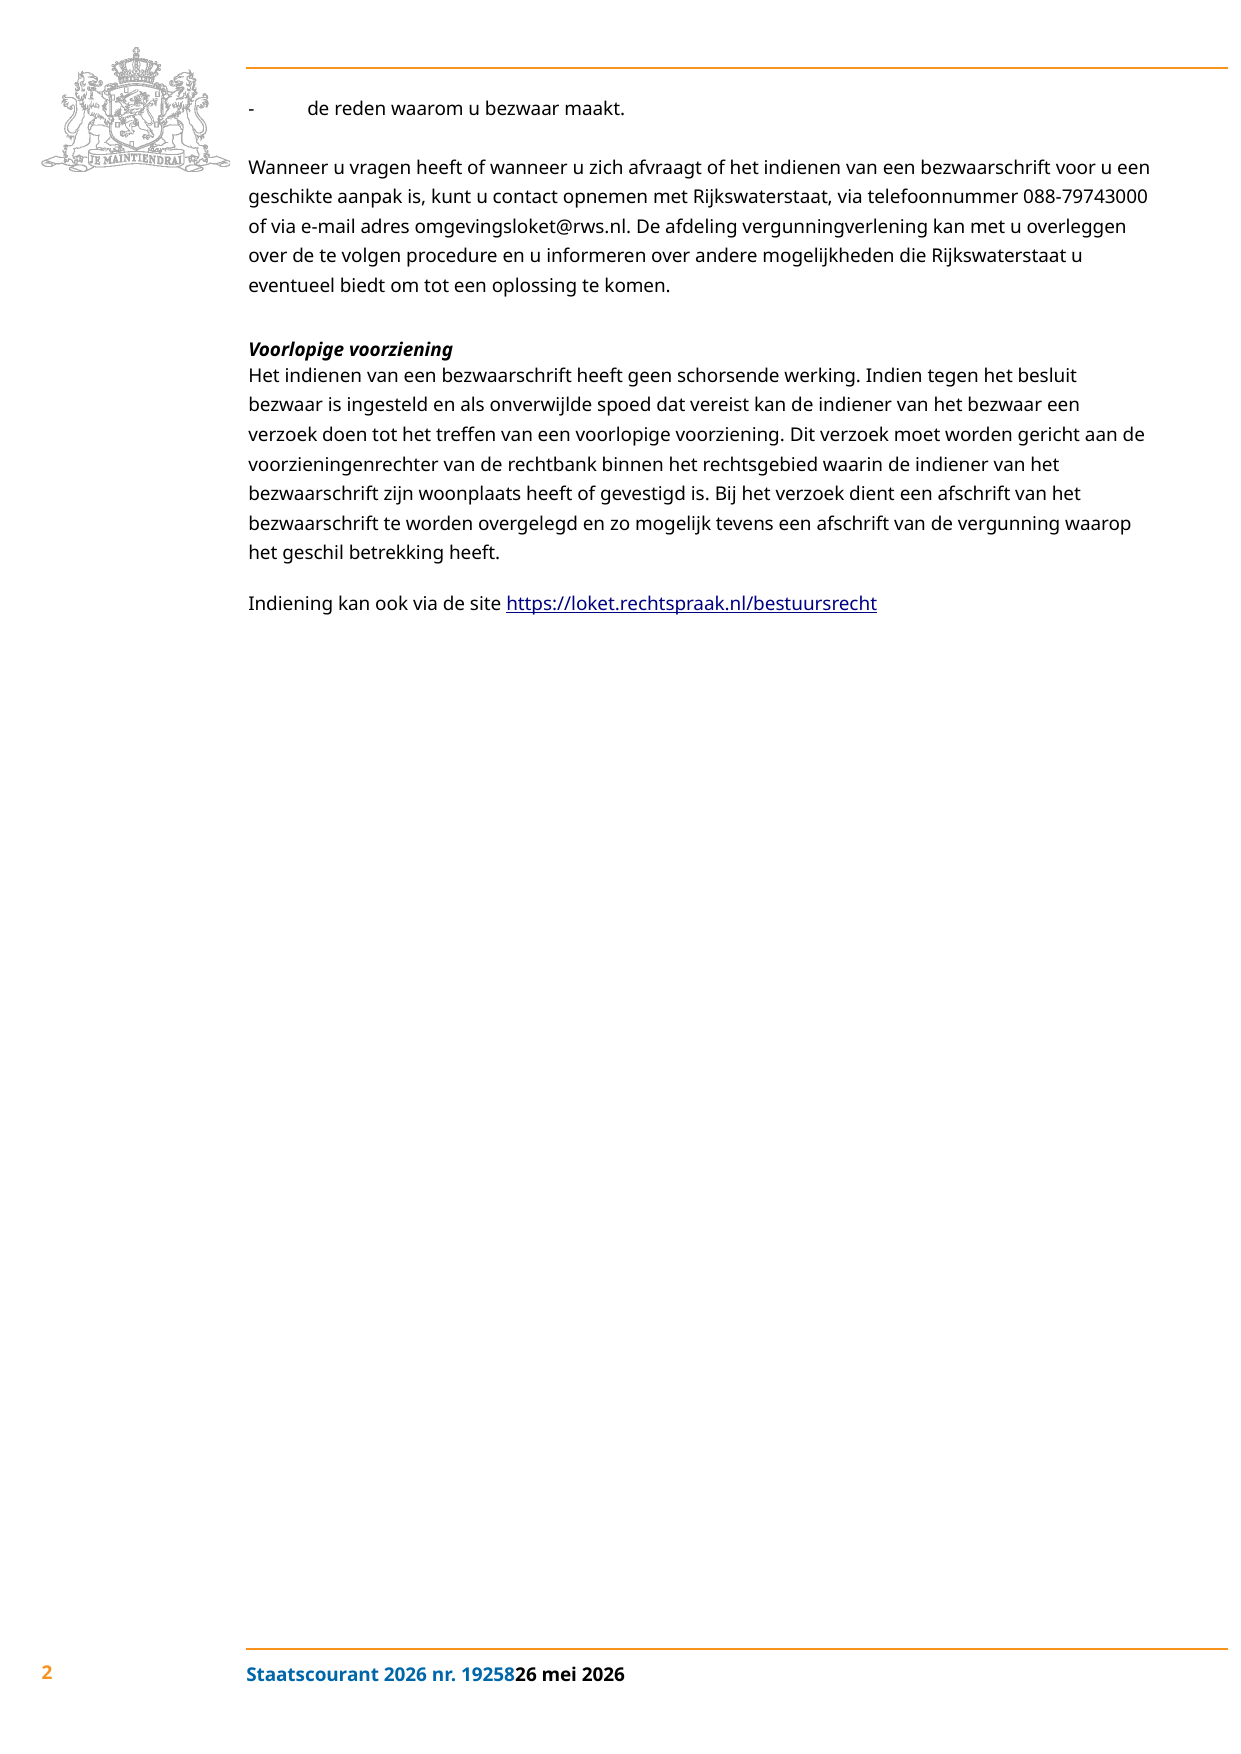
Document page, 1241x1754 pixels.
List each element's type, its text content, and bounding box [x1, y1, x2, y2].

text Indiening kan ook via de site https://loket.rechtspraak.nl/bestuursrecht [248, 590, 1152, 616]
text Wanneer u vragen heeft of wanneer u zich afvraagt of het indienen van een bezwaarschrift voor u een geschikte aanpak is, kunt u contact opnemen met Rijkswaterstaat, via telefoonnummer 088-79743000 of via e-mail adres omgevingsloket@rws.nl. De afdeling vergunningverlening kan met u overleggen over de te volgen procedure en u informeren over andere mogelijkheden die Rijkswaterstaat u eventueel biedt om tot een oplossing te komen. [248, 154, 1152, 298]
text Het indienen van een bezwaarschrift heeft geen schorsende werking. Indien tegen het besluit bezwaar is ingesteld en als onverwijlde spoed dat vereist kan de indiener van het bezwaar een verzoek doen tot het treffen van een voorlopige voorziening. Dit verzoek moet worden gericht aan de voorzieningenrechter van de rechtbank binnen het rechtsgebied waarin de indiener van het bezwaarschrift zijn woonplaats heeft of gevestigd is. Bij het verzoek dient een afschrift van het bezwaarschrift te worden overgelegd en zo mogelijk tevens een afschrift van de vergunning waarop het geschil betrekking heeft. [248, 362, 1152, 565]
picture [41, 47, 231, 172]
list de reden waarom u bezwaar maakt. [248, 95, 1152, 121]
text Voorlopige voorziening [248, 336, 1152, 362]
